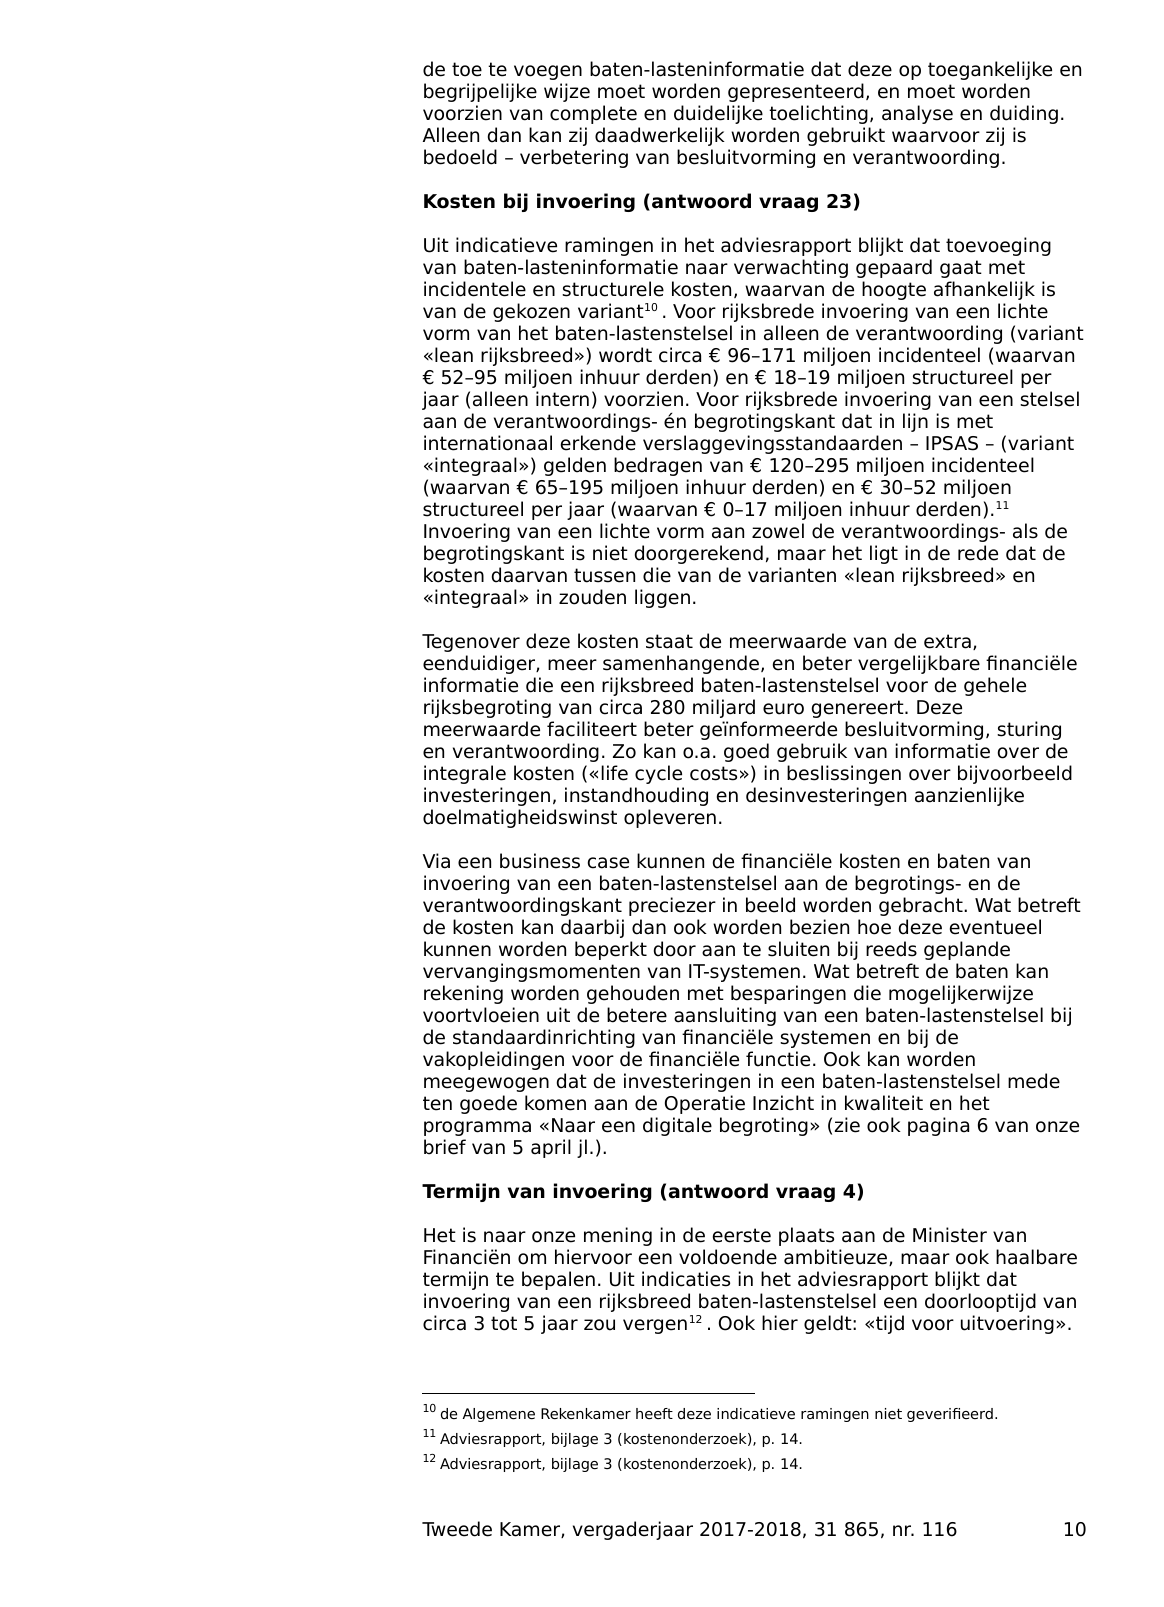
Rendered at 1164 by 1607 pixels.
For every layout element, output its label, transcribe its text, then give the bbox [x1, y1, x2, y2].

subtitle Kosten bij invoering (antwoord vraag 23) [422, 191, 1087, 213]
text de Algemene Rekenkamer heeft deze indicatieve ramingen niet geverifieerd. [422, 1402, 1087, 1424]
text de toe te voegen baten-lasteninformatie dat deze op toegankelijke en begrijpelijke wijze moet worden gepresenteerd, en moet worden voorzien van complete en duidelijke toelichting, analyse en duiding. Alleen dan kan zij daadwerkelijk worden gebruikt waarvoor zij is bedoeld – verbetering van besluitvorming en verantwoording. [422, 59, 1087, 169]
subtitle Termijn van invoering (antwoord vraag 4) [422, 1181, 1087, 1203]
text Het is naar onze mening in de eerste plaats aan de Minister van Financiën om hiervoor een voldoende ambitieuze, maar ook haalbare termijn te bepalen. Uit indicaties in het adviesrapport blijkt dat invoering van een rijksbreed baten-lastenstelsel een doorlooptijd van circa 3 tot 5 jaar zou vergen. Ook hier geldt: «tijd voor uitvoering». [422, 1225, 1087, 1335]
text Adviesrapport, bijlage 3 (kostenonderzoek), p. 14. [422, 1427, 1087, 1449]
text Via een business case kunnen de financiële kosten en baten van invoering van een baten-lastenstelsel aan de begrotings- en de verantwoordingskant preciezer in beeld worden gebracht. Wat betreft de kosten kan daarbij dan ook worden bezien hoe deze eventueel kunnen worden beperkt door aan te sluiten bij reeds geplande vervangingsmomenten van IT-systemen. Wat betreft de baten kan rekening worden gehouden met besparingen die mogelijkerwijze voortvloeien uit de betere aansluiting van een baten-lastenstelsel bij de standaardinrichting van financiële systemen en bij de vakopleidingen voor de financiële functie. Ook kan worden meegewogen dat de investeringen in een baten-lastenstelsel mede ten goede komen aan de Operatie Inzicht in kwaliteit en het programma «Naar een digitale begroting» (zie ook pagina 6 van onze brief van 5 april jl.). [422, 851, 1087, 1159]
text Uit indicatieve ramingen in het adviesrapport blijkt dat toevoeging van baten-lasteninformatie naar verwachting gepaard gaat met incidentele en structurele kosten, waarvan de hoogte afhankelijk is van de gekozen variant. Voor rijksbrede invoering van een lichte vorm van het baten-lastenstelsel in alleen de verantwoording (variant «lean rijksbreed») wordt circa € 96–171 miljoen incidenteel (waarvan € 52–95 miljoen inhuur derden) en € 18–19 miljoen structureel per jaar (alleen intern) voorzien. Voor rijksbrede invoering van een stelsel aan de verantwoordings- én begrotingskant dat in lijn is met internationaal erkende verslaggevingsstandaarden – IPSAS – (variant «integraal») gelden bedragen van € 120–295 miljoen incidenteel (waarvan € 65–195 miljoen inhuur derden) en € 30–52 miljoen structureel per jaar (waarvan € 0–17 miljoen inhuur derden). Invoering van een lichte vorm aan zowel de verantwoordings- als de begrotingskant is niet doorgerekend, maar het ligt in de rede dat de kosten daarvan tussen die van de varianten «lean rijksbreed» en «integraal» in zouden liggen. [422, 235, 1087, 609]
text Adviesrapport, bijlage 3 (kostenonderzoek), p. 14. [422, 1452, 1087, 1474]
text Tegenover deze kosten staat de meerwaarde van de extra, eenduidiger, meer samenhangende, en beter vergelijkbare financiële informatie die een rijksbreed baten-lastenstelsel voor de gehele rijksbegroting van circa 280 miljard euro genereert. Deze meerwaarde faciliteert beter geïnformeerde besluitvorming, sturing en verantwoording. Zo kan o.a. goed gebruik van informatie over de integrale kosten («life cycle costs») in beslissingen over bijvoorbeeld investeringen, instandhouding en desinvesteringen aanzienlijke doelmatigheidswinst opleveren. [422, 631, 1087, 829]
